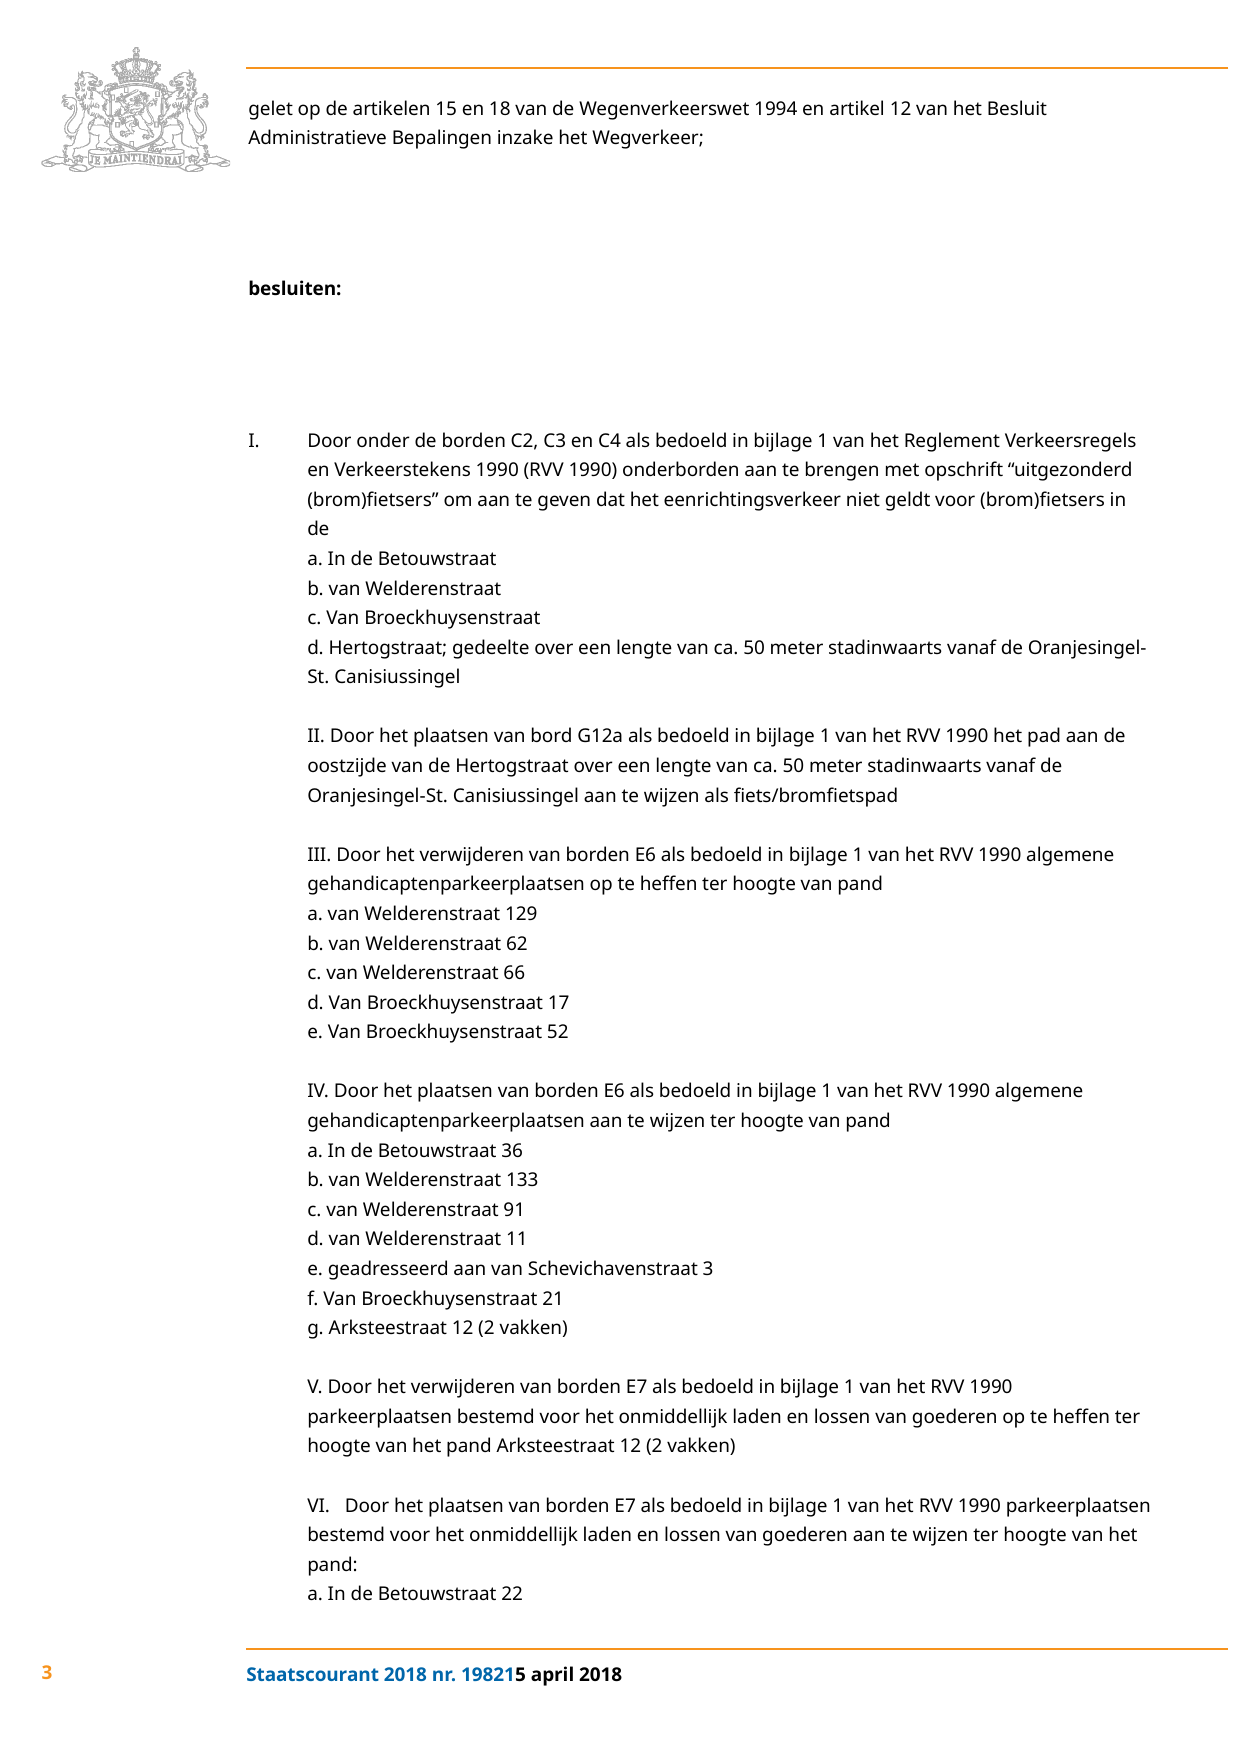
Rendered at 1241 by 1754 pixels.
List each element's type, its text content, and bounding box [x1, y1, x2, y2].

list VI. Door het plaatsen van borden E7 als bedoeld in bijlage 1 van het RVV 1990 parkeerplaatsen bestemd voor het onmiddellijk laden en lossen van goederen aan te wijzen ter hoogte van het pand: [248, 1492, 1152, 1577]
picture [41, 47, 231, 172]
list b. van Welderenstraat 133 [248, 1166, 1152, 1192]
list a. In de Betouwstraat 22 [248, 1581, 1152, 1606]
list b. van Welderenstraat 62 [248, 930, 1152, 956]
list IV. Door het plaatsen van borden E6 als bedoeld in bijlage 1 van het RVV 1990 algemene gehandicaptenparkeerplaatsen aan te wijzen ter hoogte van pand [248, 1078, 1152, 1133]
list c. van Welderenstraat 66 [248, 959, 1152, 985]
list c. Van Broeckhuysenstraat [248, 604, 1152, 630]
list g. Arksteestraat 12 (2 vakken) [248, 1314, 1152, 1340]
list II. Door het plaatsen van bord G12a als bedoeld in bijlage 1 van het RVV 1990 het pad aan de oostzijde van de Hertogstraat over een lengte van ca. 50 meter stadinwaarts vanaf de Oranjesingel-St. Canisiussingel aan te wijzen als fiets/bromfietspad [248, 723, 1152, 808]
list a. In de Betouwstraat 36 [248, 1137, 1152, 1163]
list d. Hertogstraat; gedeelte over een lengte van ca. 50 meter stadinwaarts vanaf de Oranjesingel-St. Canisiussingel [248, 634, 1152, 689]
text gelet op de artikelen 15 en 18 van de Wegenverkeerswet 1994 en artikel 12 van het Besluit Administratieve Bepalingen inzake het Wegverkeer; [248, 95, 1152, 150]
list c. van Welderenstraat 91 [248, 1196, 1152, 1222]
list a. van Welderenstraat 129 [248, 900, 1152, 926]
list III. Door het verwijderen van borden E6 als bedoeld in bijlage 1 van het RVV 1990 algemene gehandicaptenparkeerplaatsen op te heffen ter hoogte van pand [248, 841, 1152, 896]
list f. Van Broeckhuysenstraat 21 [248, 1285, 1152, 1311]
list e. Van Broeckhuysenstraat 52 [248, 1018, 1152, 1044]
list a. In de Betouwstraat [248, 545, 1152, 571]
list e. geadresseerd aan van Schevichavenstraat 3 [248, 1255, 1152, 1281]
list d. van Welderenstraat 11 [248, 1226, 1152, 1251]
list b. van Welderenstraat [248, 575, 1152, 601]
list V. Door het verwijderen van borden E7 als bedoeld in bijlage 1 van het RVV 1990 parkeerplaatsen bestemd voor het onmiddellijk laden en lossen van goederen op te heffen ter hoogte van het pand Arksteestraat 12 (2 vakken) [248, 1373, 1152, 1458]
list Door onder de borden C2, C3 en C4 als bedoeld in bijlage 1 van het Reglement Verkeersregels en Verkeerstekens 1990 (RVV 1990) onderborden aan te brengen met opschrift “uitgezonderd (brom)fietsers” om aan te geven dat het eenrichtingsverkeer niet geldt voor (brom)fietsers in de [248, 427, 1152, 541]
text besluiten: [248, 276, 1152, 301]
list d. Van Broeckhuysenstraat 17 [248, 989, 1152, 1015]
